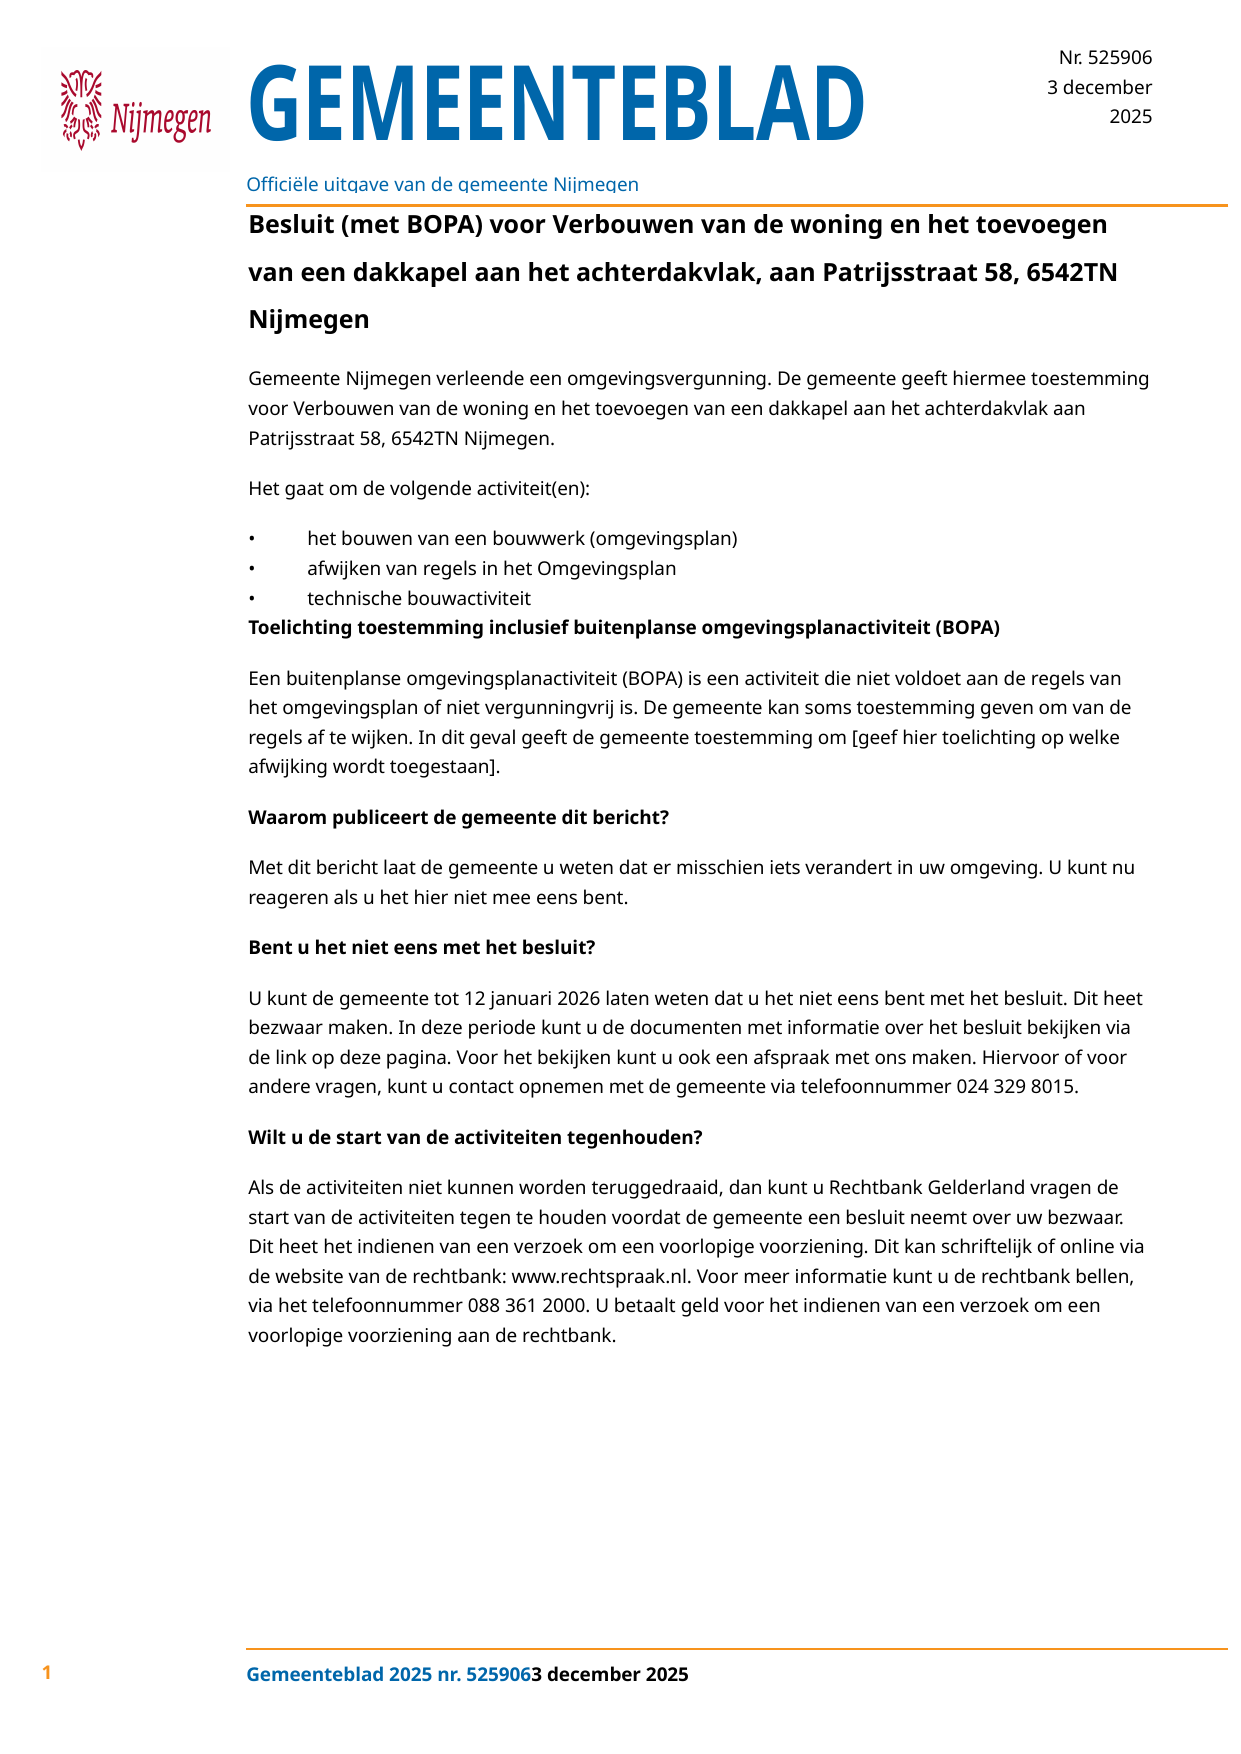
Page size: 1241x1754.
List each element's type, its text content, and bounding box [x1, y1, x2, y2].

text U kunt de gemeente tot 12 januari 2026 laten weten dat u het niet eens bent met het besluit. Dit heet bezwaar maken. In deze periode kunt u de documenten met informatie over het besluit bekijken via de link op deze pagina. Voor het bekijken kunt u ook een afspraak met ons maken. Hiervoor of voor andere vragen, kunt u contact opnemen met de gemeente via telefoonnummer 024 329 8015. [248, 985, 1152, 1099]
list het bouwen van een bouwwerk (omgevingsplan) [248, 526, 1152, 551]
text Besluit (met BOPA) voor Verbouwen van de woning en het toevoegen van een dakkapel aan het achterdakvlak, aan Patrijsstraat 58, 6542TN Nijmegen [248, 207, 1152, 336]
text Wilt u de start van de activiteiten tegenhouden? [248, 1124, 1152, 1149]
text Een buitenplanse omgevingsplanactiviteit (BOPA) is een activiteit die niet voldoet aan de regels van het omgevingsplan of niet vergunningvrij is. De gemeente kan soms toestemming geven om van de regels af te wijken. In dit geval geeft de gemeente toestemming om [geef hier toelichting op welke afwijking wordt toegestaan]. [248, 665, 1152, 779]
text Waarom publiceert de gemeente dit bericht? [248, 804, 1152, 829]
text Als de activiteiten niet kunnen worden teruggedraaid, dan kunt u Rechtbank Gelderland vragen de start van de activiteiten tegen te houden voordat de gemeente een besluit neemt over uw bezwaar. Dit heet het indienen van een verzoek om een voorlopige voorziening. Dit kan schriftelijk of online via de website van de rechtbank: www.rechtspraak.nl. Voor meer informatie kunt u de rechtbank bellen, via het telefoonnummer 088 361 2000. U betaalt geld voor het indienen van een verzoek om een voorlopige voorziening aan de rechtbank. [248, 1174, 1152, 1348]
list technische bouwactiviteit [248, 585, 1152, 610]
list afwijken van regels in het Omgevingsplan [248, 555, 1152, 581]
picture [41, 47, 231, 172]
text Het gaat om de volgende activiteit(en): [248, 475, 1152, 501]
text Bent u het niet eens met het besluit? [248, 934, 1152, 960]
text Toelichting toestemming inclusief buitenplanse omgevingsplanactiviteit (BOPA) [248, 614, 1152, 640]
text Met dit bericht laat de gemeente u weten dat er misschien iets verandert in uw omgeving. U kunt nu reageren als u het hier niet mee eens bent. [248, 854, 1152, 909]
text Gemeente Nijmegen verleende een omgevingsvergunning. De gemeente geeft hiermee toestemming voor Verbouwen van de woning en het toevoegen van een dakkapel aan het achterdakvlak aan Patrijsstraat 58, 6542TN Nijmegen. [248, 366, 1152, 450]
